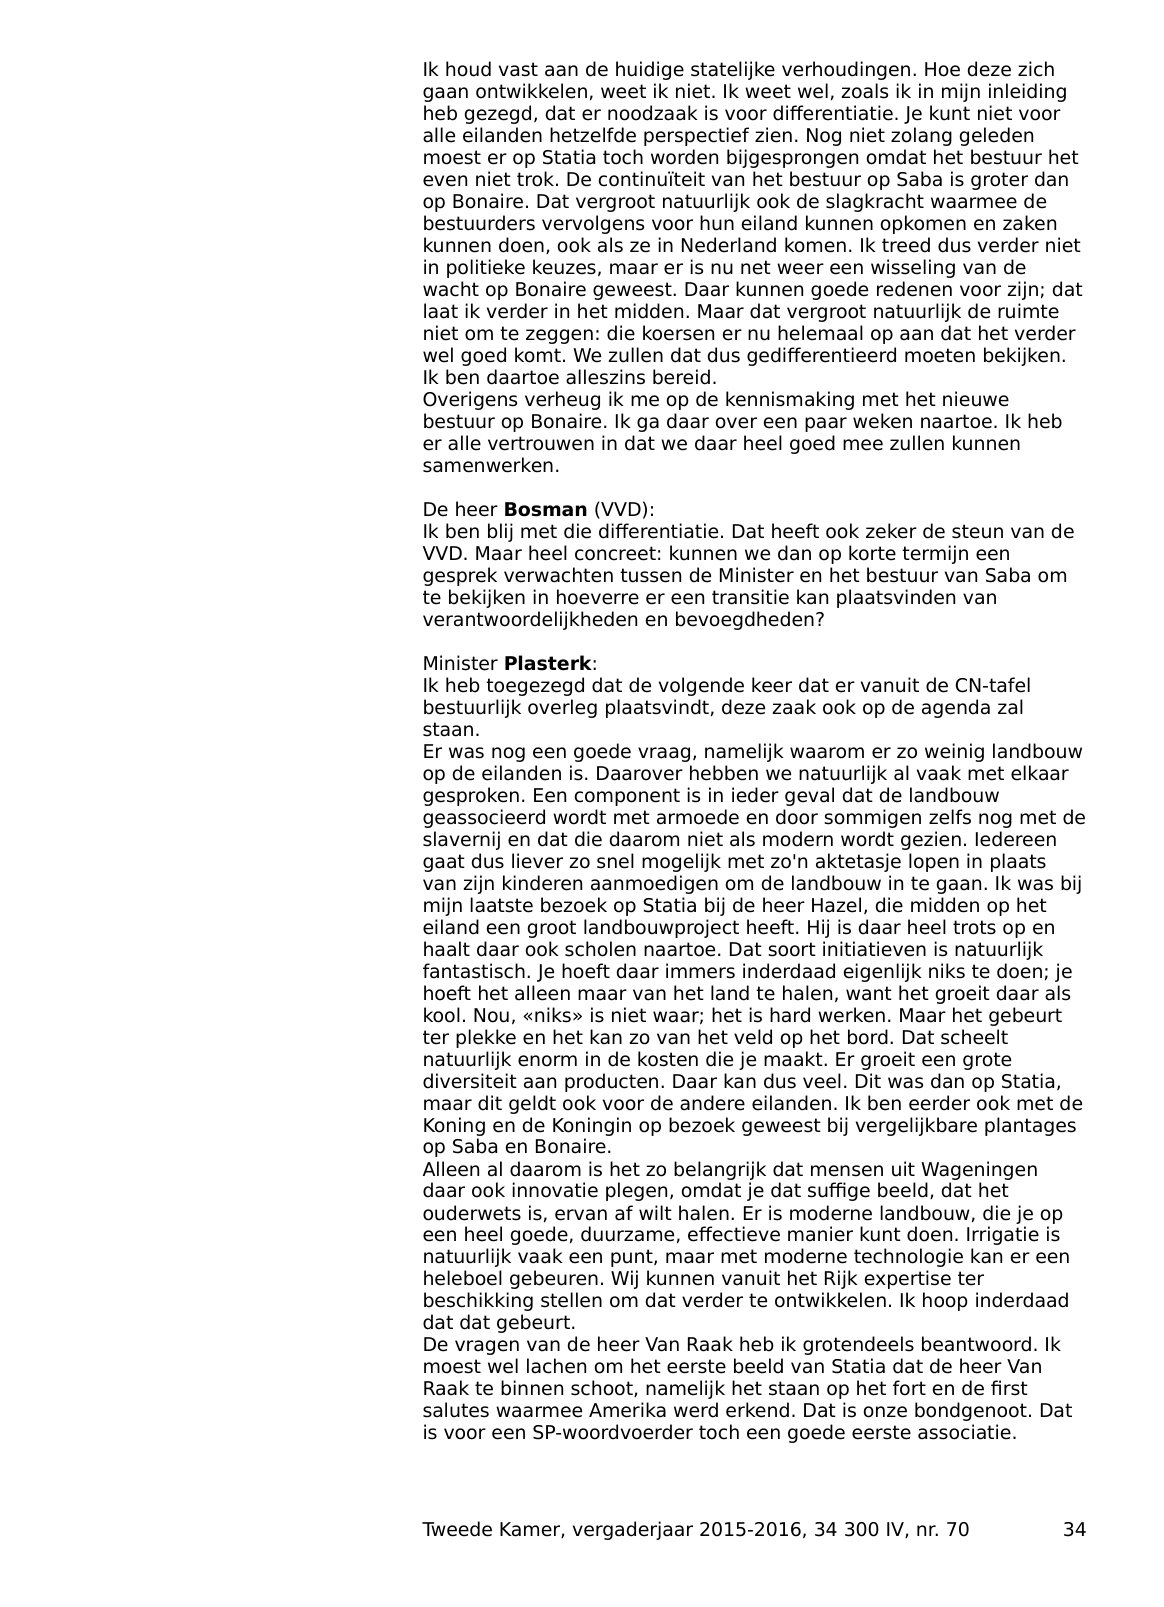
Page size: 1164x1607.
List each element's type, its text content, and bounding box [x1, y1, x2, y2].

text De vragen van de heer Van Raak heb ik grotendeels beantwoord. Ik moest wel lachen om het eerste beeld van Statia dat de heer Van Raak te binnen schoot, namelijk het staan op het fort en de first salutes waarmee Amerika werd erkend. Dat is onze bondgenoot. Dat is voor een SP-woordvoerder toch een goede eerste associatie. [422, 1334, 1087, 1444]
text Overigens verheug ik me op de kennismaking met het nieuwe bestuur op Bonaire. Ik ga daar over een paar weken naartoe. Ik heb er alle vertrouwen in dat we daar heel goed mee zullen kunnen samenwerken. [422, 389, 1087, 477]
text Minister Plasterk: [422, 653, 1087, 675]
text Er was nog een goede vraag, namelijk waarom er zo weinig landbouw op de eilanden is. Daarover hebben we natuurlijk al vaak met elkaar gesproken. Een component is in ieder geval dat de landbouw geassocieerd wordt met armoede en door sommigen zelfs nog met de slavernij en dat die daarom niet als modern wordt gezien. Iedereen gaat dus liever zo snel mogelijk met zo'n aktetasje lopen in plaats van zijn kinderen aanmoedigen om de landbouw in te gaan. Ik was bij mijn laatste bezoek op Statia bij de heer Hazel, die midden op het eiland een groot landbouwproject heeft. Hij is daar heel trots op en haalt daar ook scholen naartoe. Dat soort initiatieven is natuurlijk fantastisch. Je hoeft daar immers inderdaad eigenlijk niks te doen; je hoeft het alleen maar van het land te halen, want het groeit daar als kool. Nou, «niks» is niet waar; het is hard werken. Maar het gebeurt ter plekke en het kan zo van het veld op het bord. Dat scheelt natuurlijk enorm in de kosten die je maakt. Er groeit een grote diversiteit aan producten. Daar kan dus veel. Dit was dan op Statia, maar dit geldt ook voor de andere eilanden. Ik ben eerder ook met de Koning en de Koningin op bezoek geweest bij vergelijkbare plantages op Saba en Bonaire. [422, 741, 1087, 1158]
text Ik heb toegezegd dat de volgende keer dat er vanuit de CN-tafel bestuurlijk overleg plaatsvindt, deze zaak ook op de agenda zal staan. [422, 675, 1087, 741]
text Ik ben blij met die differentiatie. Dat heeft ook zeker de steun van de VVD. Maar heel concreet: kunnen we dan op korte termijn een gesprek verwachten tussen de Minister en het bestuur van Saba om te bekijken in hoeverre er een transitie kan plaatsvinden van verantwoordelijkheden en bevoegdheden? [422, 521, 1087, 631]
text Ik houd vast aan de huidige statelijke verhoudingen. Hoe deze zich gaan ontwikkelen, weet ik niet. Ik weet wel, zoals ik in mijn inleiding heb gezegd, dat er noodzaak is voor differentiatie. Je kunt niet voor alle eilanden hetzelfde perspectief zien. Nog niet zolang geleden moest er op Statia toch worden bijgesprongen omdat het bestuur het even niet trok. De continuïteit van het bestuur op Saba is groter dan op Bonaire. Dat vergroot natuurlijk ook de slagkracht waarmee de bestuurders vervolgens voor hun eiland kunnen opkomen en zaken kunnen doen, ook als ze in Nederland komen. Ik treed dus verder niet in politieke keuzes, maar er is nu net weer een wisseling van de wacht op Bonaire geweest. Daar kunnen goede redenen voor zijn; dat laat ik verder in het midden. Maar dat vergroot natuurlijk de ruimte niet om te zeggen: die koersen er nu helemaal op aan dat het verder wel goed komt. We zullen dat dus gedifferentieerd moeten bekijken. Ik ben daartoe alleszins bereid. [422, 59, 1087, 389]
text De heer Bosman (VVD): [422, 499, 1087, 521]
text Alleen al daarom is het zo belangrijk dat mensen uit Wageningen daar ook innovatie plegen, omdat je dat suffige beeld, dat het ouderwets is, ervan af wilt halen. Er is moderne landbouw, die je op een heel goede, duurzame, effectieve manier kunt doen. Irrigatie is natuurlijk vaak een punt, maar met moderne technologie kan er een heleboel gebeuren. Wij kunnen vanuit het Rijk expertise ter beschikking stellen om dat verder te ontwikkelen. Ik hoop inderdaad dat dat gebeurt. [422, 1158, 1087, 1334]
